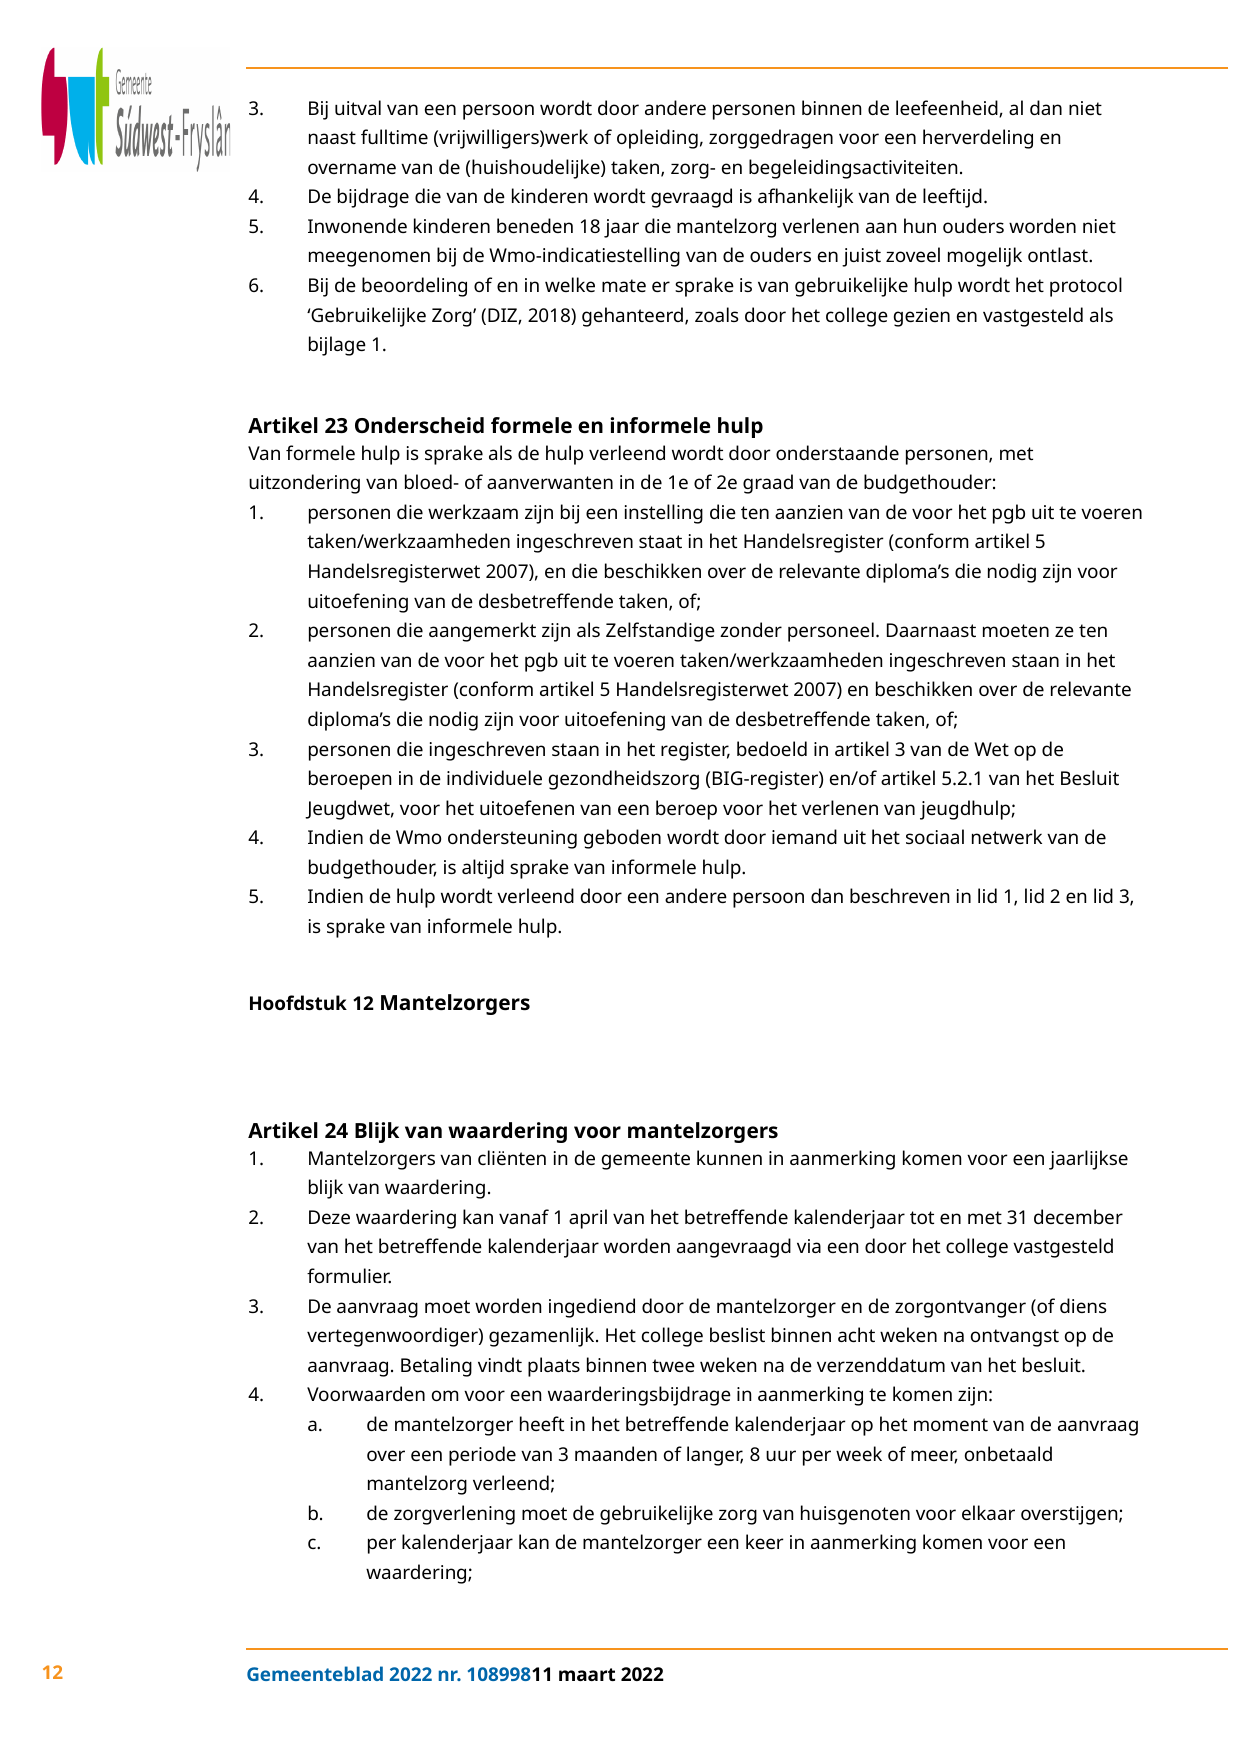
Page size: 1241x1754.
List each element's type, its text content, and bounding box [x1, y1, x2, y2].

list Voorwaarden om voor een waarderingsbijdrage in aanmerking te komen zijn: [248, 1382, 1152, 1407]
list De bijdrage die van de kinderen wordt gevraagd is afhankelijk van de leeftijd. [248, 183, 1152, 209]
list personen die werkzaam zijn bij een instelling die ten aanzien van de voor het pgb uit te voeren taken/werkzaamheden ingeschreven staat in het Handelsregister (conform artikel 5 Handelsregisterwet 2007), en die beschikken over de relevante diploma’s die nodig zijn voor uitoefening van de desbetreffende taken, of; [248, 499, 1152, 613]
list Bij uitval van een persoon wordt door andere personen binnen de leefeenheid, al dan niet naast fulltime (vrijwilligers)werk of opleiding, zorggedragen voor een herverdeling en overname van de (huishoudelijke) taken, zorg- en begeleidingsactiviteiten. [248, 95, 1152, 180]
list De aanvraag moet worden ingediend door de mantelzorger en de zorgontvanger (of diens vertegenwoordiger) gezamenlijk. Het college beslist binnen acht weken na ontvangst op de aanvraag. Betaling vindt plaats binnen twee weken na de verzenddatum van het besluit. [248, 1293, 1152, 1378]
list Deze waardering kan vanaf 1 april van het betreffende kalenderjaar tot en met 31 december van het betreffende kalenderjaar worden aangevraagd via een door het college vastgesteld formulier. [248, 1204, 1152, 1289]
list personen die ingeschreven staan in het register, bedoeld in artikel 3 van de Wet op de beroepen in de individuele gezondheidszorg (BIG-register) en/of artikel 5.2.1 van het Besluit Jeugdwet, voor het uitoefenen van een beroep voor het verlenen van jeugdhulp; [248, 736, 1152, 821]
text Hoofdstuk 12 Mantelzorgers [248, 988, 1152, 1017]
text Artikel 23 Onderscheid formele en informele hulp [248, 411, 1152, 440]
list de mantelzorger heeft in het betreffende kalenderjaar op het moment van de aanvraag over een periode van 3 maanden of langer, 8 uur per week of meer, onbetaald mantelzorg verleend; [307, 1411, 1152, 1496]
list per kalenderjaar kan de mantelzorger een keer in aanmerking komen voor een waardering; [307, 1529, 1152, 1585]
list de zorgverlening moet de gebruikelijke zorg van huisgenoten voor elkaar overstijgen; [307, 1500, 1152, 1526]
text Artikel 24 Blijk van waardering voor mantelzorgers [248, 1117, 1152, 1145]
list Inwonende kinderen beneden 18 jaar die mantelzorg verlenen aan hun ouders worden niet meegenomen bij de Wmo-indicatiestelling van de ouders en juist zoveel mogelijk ontlast. [248, 213, 1152, 268]
text Van formele hulp is sprake als de hulp verleend wordt door onderstaande personen, met uitzondering van bloed- of aanverwanten in de 1e of 2e graad van de budgethouder: [248, 440, 1152, 495]
list Bij de beoordeling of en in welke mate er sprake is van gebruikelijke hulp wordt het protocol ‘Gebruikelijke Zorg’ (DIZ, 2018) gehanteerd, zoals door het college gezien en vastgesteld als bijlage 1. [248, 272, 1152, 357]
picture [41, 47, 231, 172]
list personen die aangemerkt zijn als Zelfstandige zonder personeel. Daarnaast moeten ze ten aanzien van de voor het pgb uit te voeren taken/werkzaamheden ingeschreven staan in het Handelsregister (conform artikel 5 Handelsregisterwet 2007) en beschikken over de relevante diploma’s die nodig zijn voor uitoefening van de desbetreffende taken, of; [248, 617, 1152, 732]
list Indien de Wmo ondersteuning geboden wordt door iemand uit het sociaal netwerk van de budgethouder, is altijd sprake van informele hulp. [248, 824, 1152, 880]
list Mantelzorgers van cliënten in de gemeente kunnen in aanmerking komen voor een jaarlijkse blijk van waardering. [248, 1145, 1152, 1200]
list Indien de hulp wordt verleend door een andere persoon dan beschreven in lid 1, lid 2 en lid 3, is sprake van informele hulp. [248, 884, 1152, 939]
